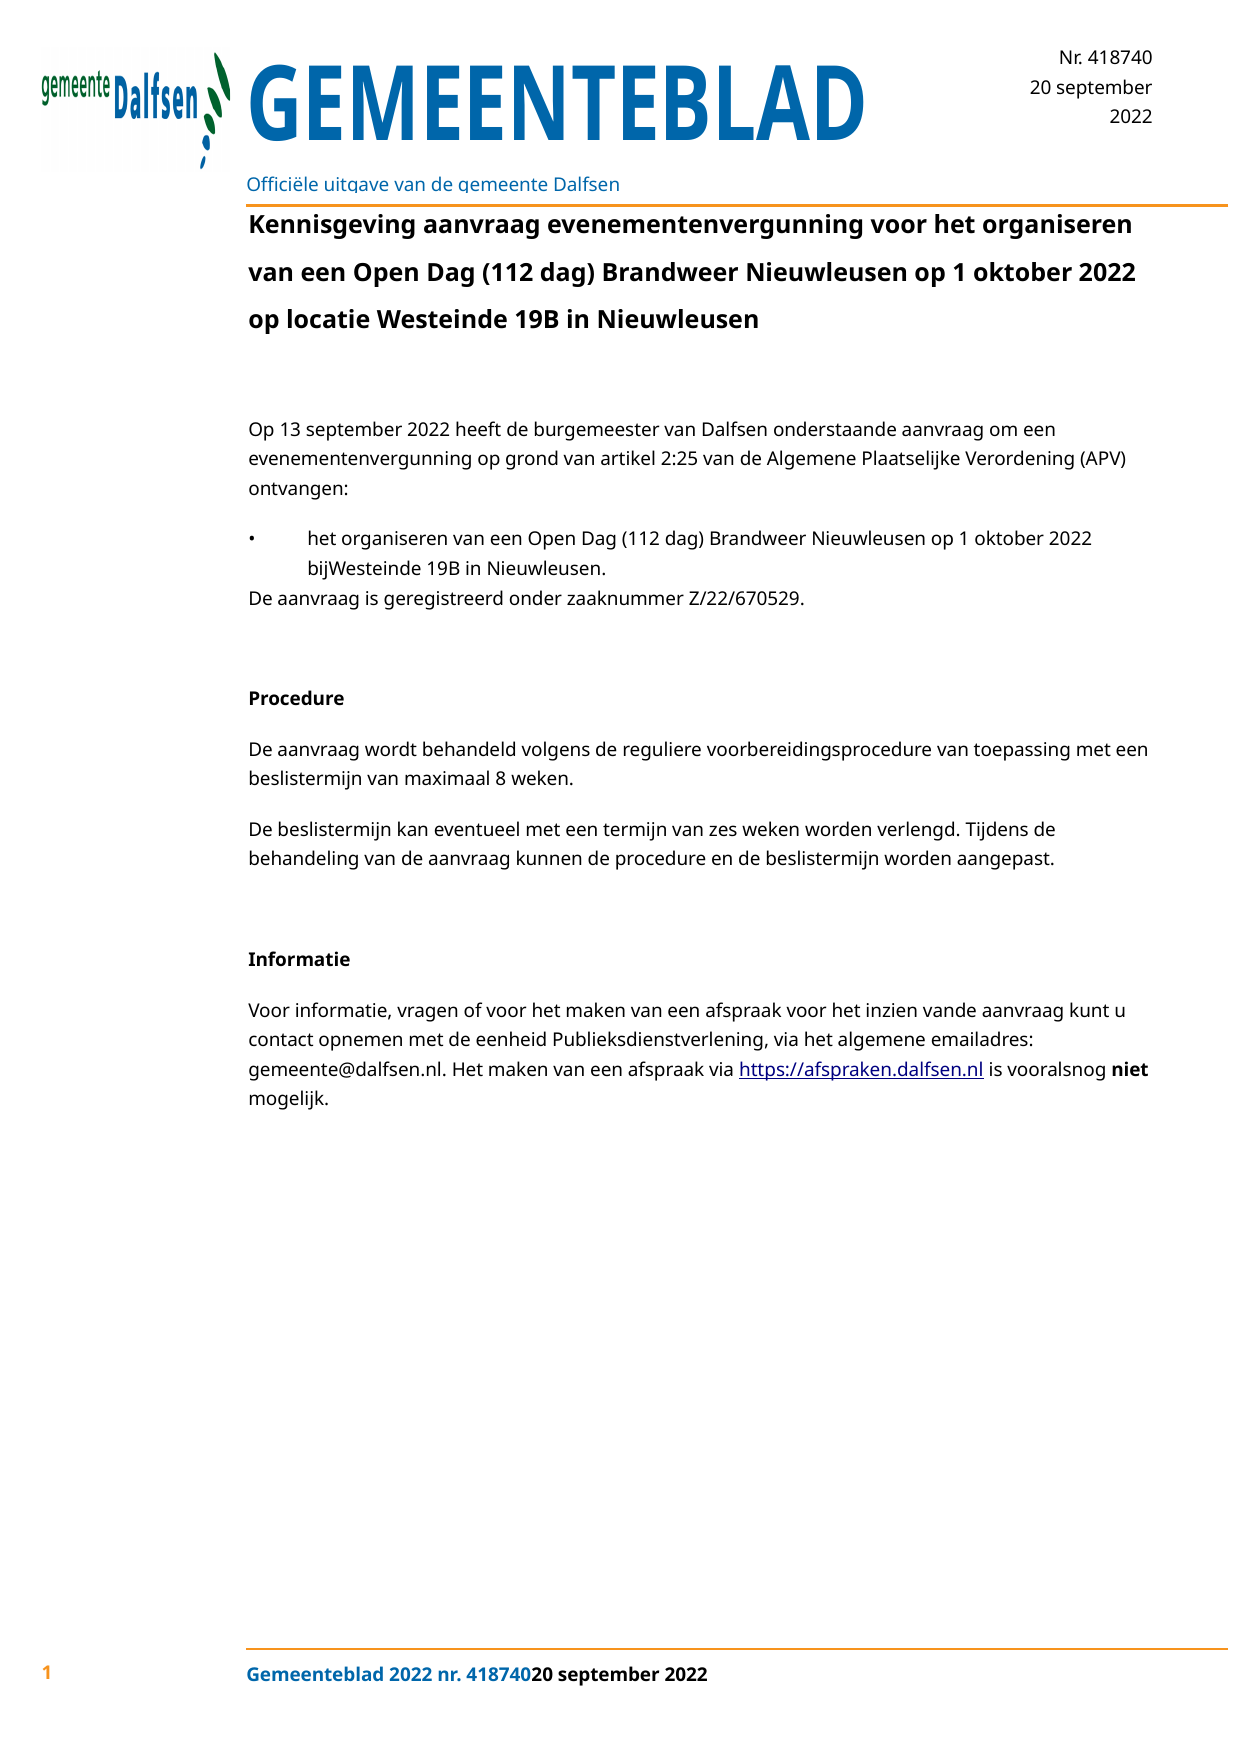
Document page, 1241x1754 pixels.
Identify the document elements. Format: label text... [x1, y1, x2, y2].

text Voor informatie, vragen of voor het maken van een afspraak voor het inzien vande aanvraag kunt u contact opnemen met de eenheid Publieksdienstverlening, via het algemene emailadres: gemeente@dalfsen.nl. Het maken van een afspraak via https://afspraken.dalfsen.nl is vooralsnog niet mogelijk. [248, 997, 1152, 1111]
text Kennisgeving aanvraag evenementenvergunning voor het organiseren van een Open Dag (112 dag) Brandweer Nieuwleusen op 1 oktober 2022 op locatie Westeinde 19B in Nieuwleusen [248, 207, 1152, 336]
text Procedure [248, 686, 1152, 711]
text De beslistermijn kan eventueel met een termijn van zes weken worden verlengd. Tijdens de behandeling van de aanvraag kunnen de procedure en de beslistermijn worden aangepast. [248, 816, 1152, 871]
picture [41, 47, 231, 172]
text Informatie [248, 946, 1152, 972]
text Op 13 september 2022 heeft de burgemeester van Dalfsen onderstaande aanvraag om een evenementenvergunning op grond van artikel 2:25 van de Algemene Plaatselijke Verordening (APV) ontvangen: [248, 416, 1152, 501]
text De aanvraag is geregistreerd onder zaaknummer Z/22/670529. [248, 585, 1152, 610]
text De aanvraag wordt behandeld volgens de reguliere voorbereidingsprocedure van toepassing met een beslistermijn van maximaal 8 weken. [248, 736, 1152, 791]
list het organiseren van een Open Dag (112 dag) Brandweer Nieuwleusen op 1 oktober 2022 bijWesteinde 19B in Nieuwleusen. [248, 526, 1152, 581]
